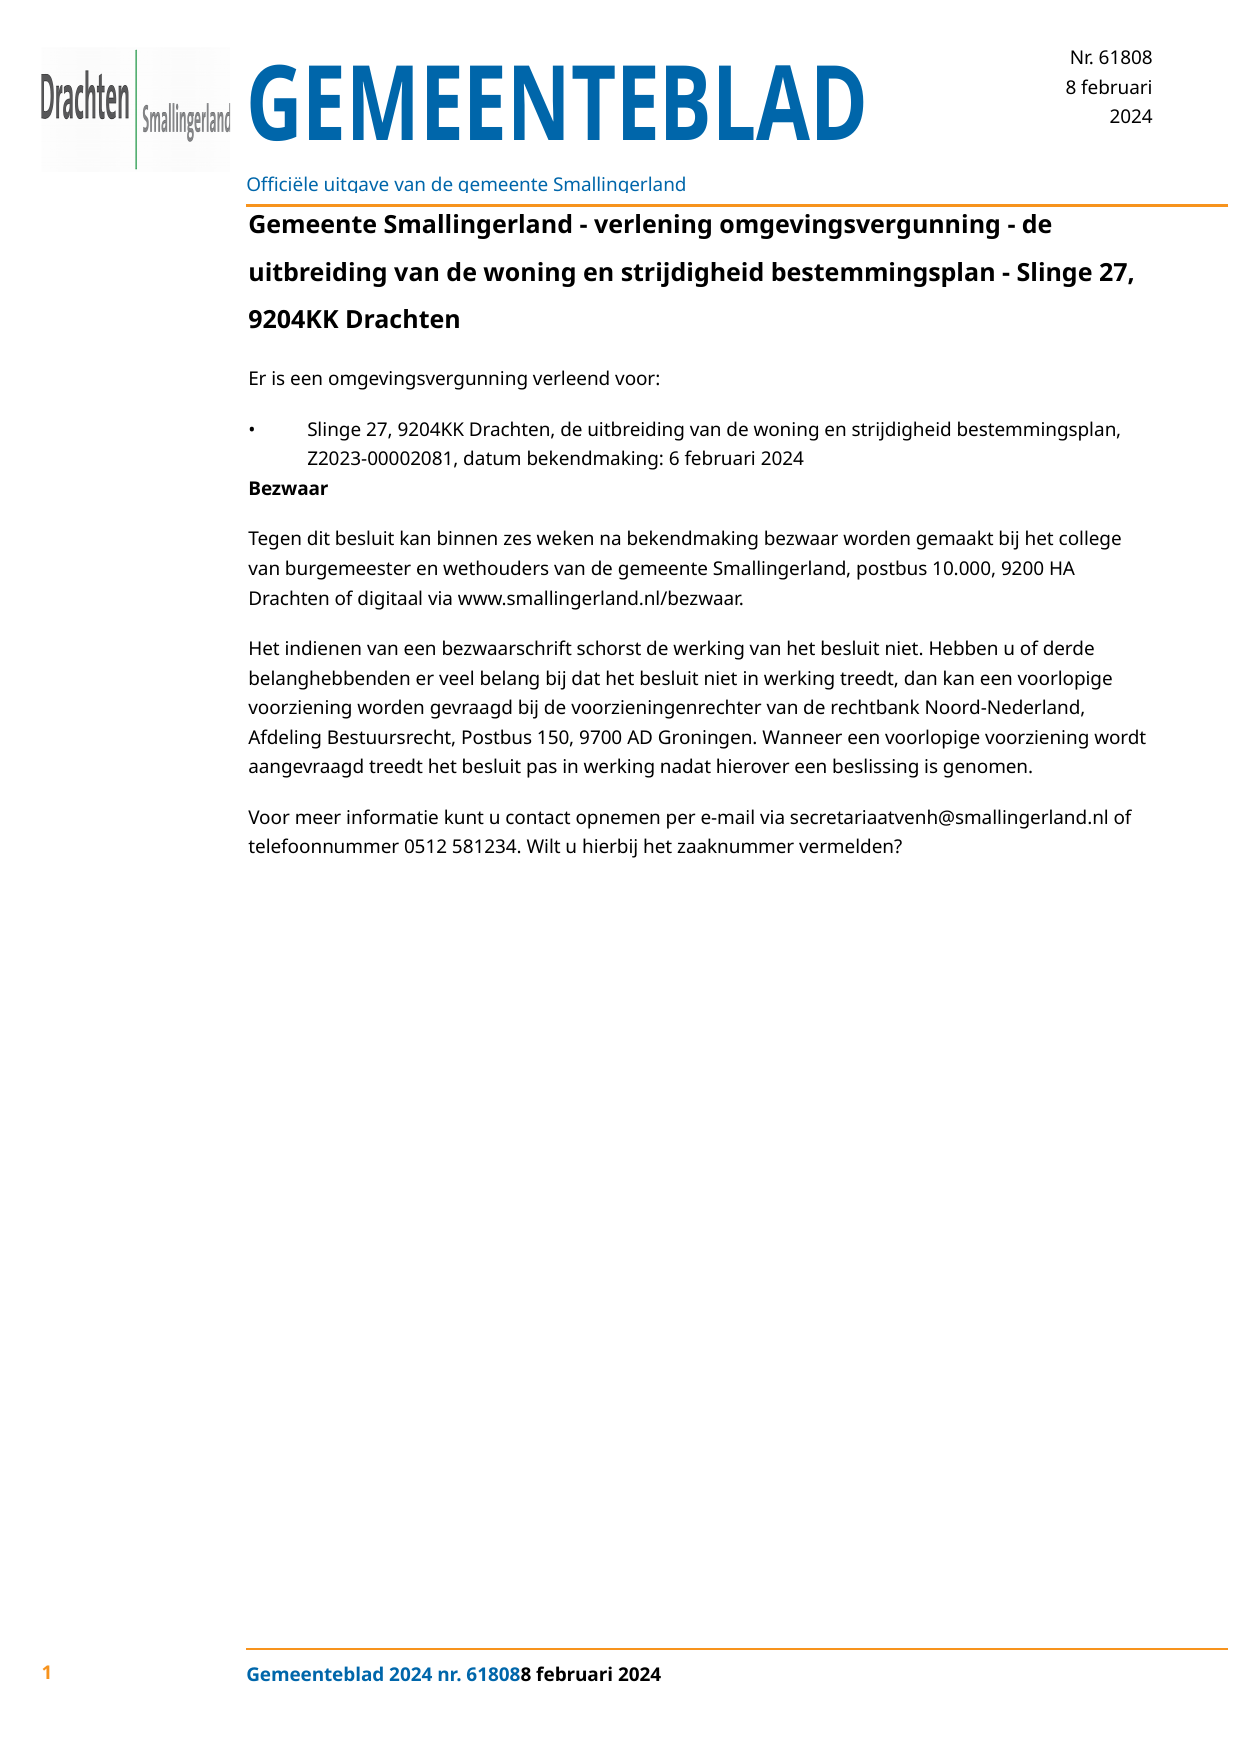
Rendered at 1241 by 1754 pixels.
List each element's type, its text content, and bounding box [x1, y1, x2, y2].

text Bezwaar [248, 475, 1152, 501]
text Voor meer informatie kunt u contact opnemen per e-mail via secretariaatvenh@smallingerland.nl of telefoonnummer 0512 581234. Wilt u hierbij het zaaknummer vermelden? [248, 804, 1152, 859]
text Er is een omgevingsvergunning verleend voor: [248, 366, 1152, 391]
picture [41, 47, 231, 172]
text Tegen dit besluit kan binnen zes weken na bekendmaking bezwaar worden gemaakt bij het college van burgemeester en wethouders van de gemeente Smallingerland, postbus 10.000, 9200 HA Drachten of digitaal via www.smallingerland.nl/bezwaar. [248, 526, 1152, 610]
text Gemeente Smallingerland - verlening omgevingsvergunning - de uitbreiding van de woning en strijdigheid bestemmingsplan - Slinge 27, 9204KK Drachten [248, 207, 1152, 336]
list Slinge 27, 9204KK Drachten, de uitbreiding van de woning en strijdigheid bestemmingsplan, Z2023-00002081, datum bekendmaking: 6 februari 2024 [248, 416, 1152, 471]
text Het indienen van een bezwaarschrift schorst de werking van het besluit niet. Hebben u of derde belanghebbenden er veel belang bij dat het besluit niet in werking treedt, dan kan een voorlopige voorziening worden gevraagd bij de voorzieningenrechter van de rechtbank Noord-Nederland, Afdeling Bestuursrecht, Postbus 150, 9700 AD Groningen. Wanneer een voorlopige voorziening wordt aangevraagd treedt het besluit pas in werking nadat hierover een beslissing is genomen. [248, 635, 1152, 779]
